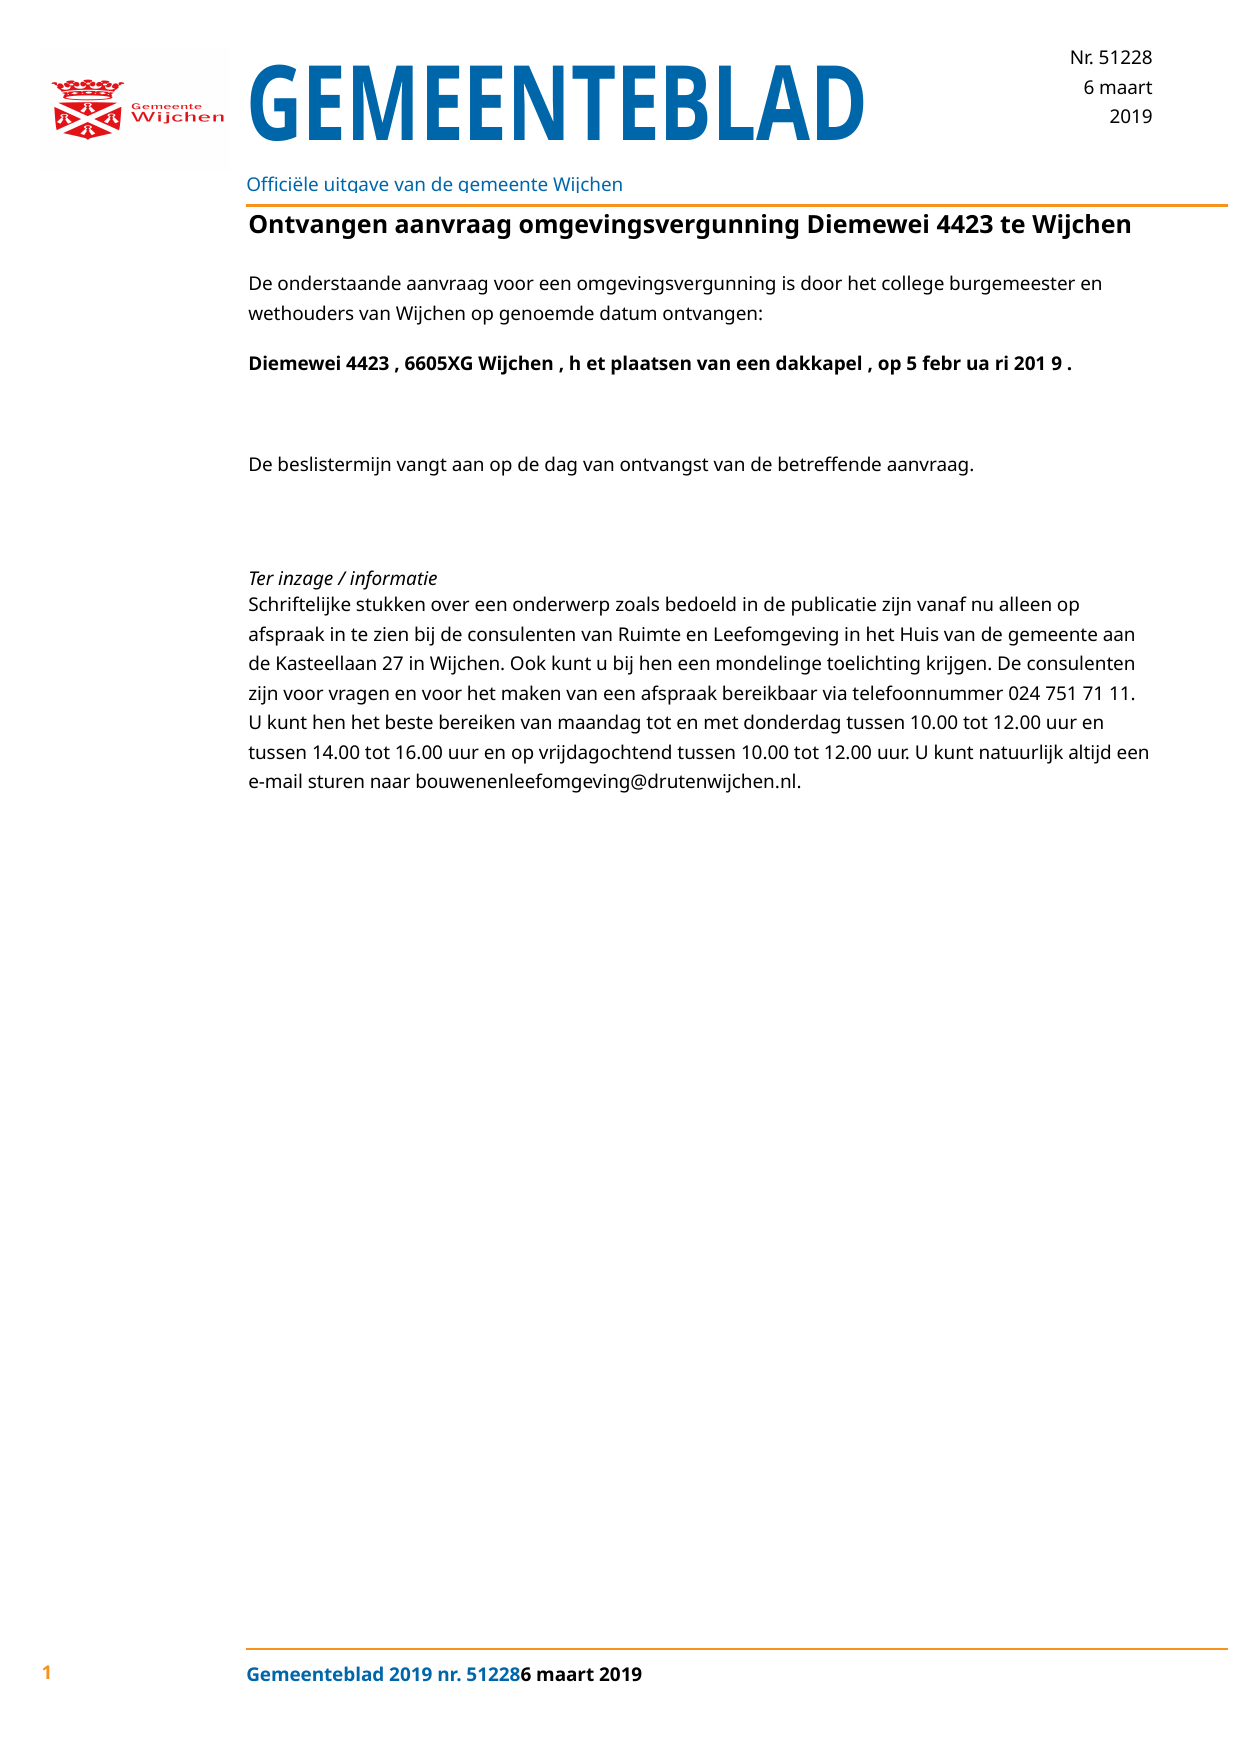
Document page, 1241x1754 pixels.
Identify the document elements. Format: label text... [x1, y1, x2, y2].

text Diemewei 4423 , 6605XG Wijchen , h et plaatsen van een dakkapel , op 5 febr ua ri 201 9 . [248, 350, 1152, 376]
text Schriftelijke stukken over een onderwerp zoals bedoeld in de publicatie zijn vanaf nu alleen op afspraak in te zien bij de consulenten van Ruimte en Leefomgeving in het Huis van de gemeente aan de Kasteellaan 27 in Wijchen. Ook kunt u bij hen een mondelinge toelichting krijgen. De consulenten zijn voor vragen en voor het maken van een afspraak bereikbaar via telefoonnummer 024 751 71 11. U kunt hen het beste bereiken van maandag tot en met donderdag tussen 10.00 tot 12.00 uur en tussen 14.00 tot 16.00 uur en op vrijdagochtend tussen 10.00 tot 12.00 uur. U kunt natuurlijk altijd een e-mail sturen naar bouwenenleefomgeving@drutenwijchen.nl. [248, 591, 1152, 794]
text De onderstaande aanvraag voor een omgevingsvergunning is door het college burgemeester en wethouders van Wijchen op genoemde datum ontvangen: [248, 270, 1152, 326]
text Ontvangen aanvraag omgevingsvergunning Diemewei 4423 te Wijchen [248, 207, 1152, 241]
text Ter inzage / informatie [248, 566, 1152, 591]
picture [41, 47, 231, 172]
text De beslistermijn vangt aan op de dag van ontvangst van de betreffende aanvraag. [248, 451, 1152, 477]
